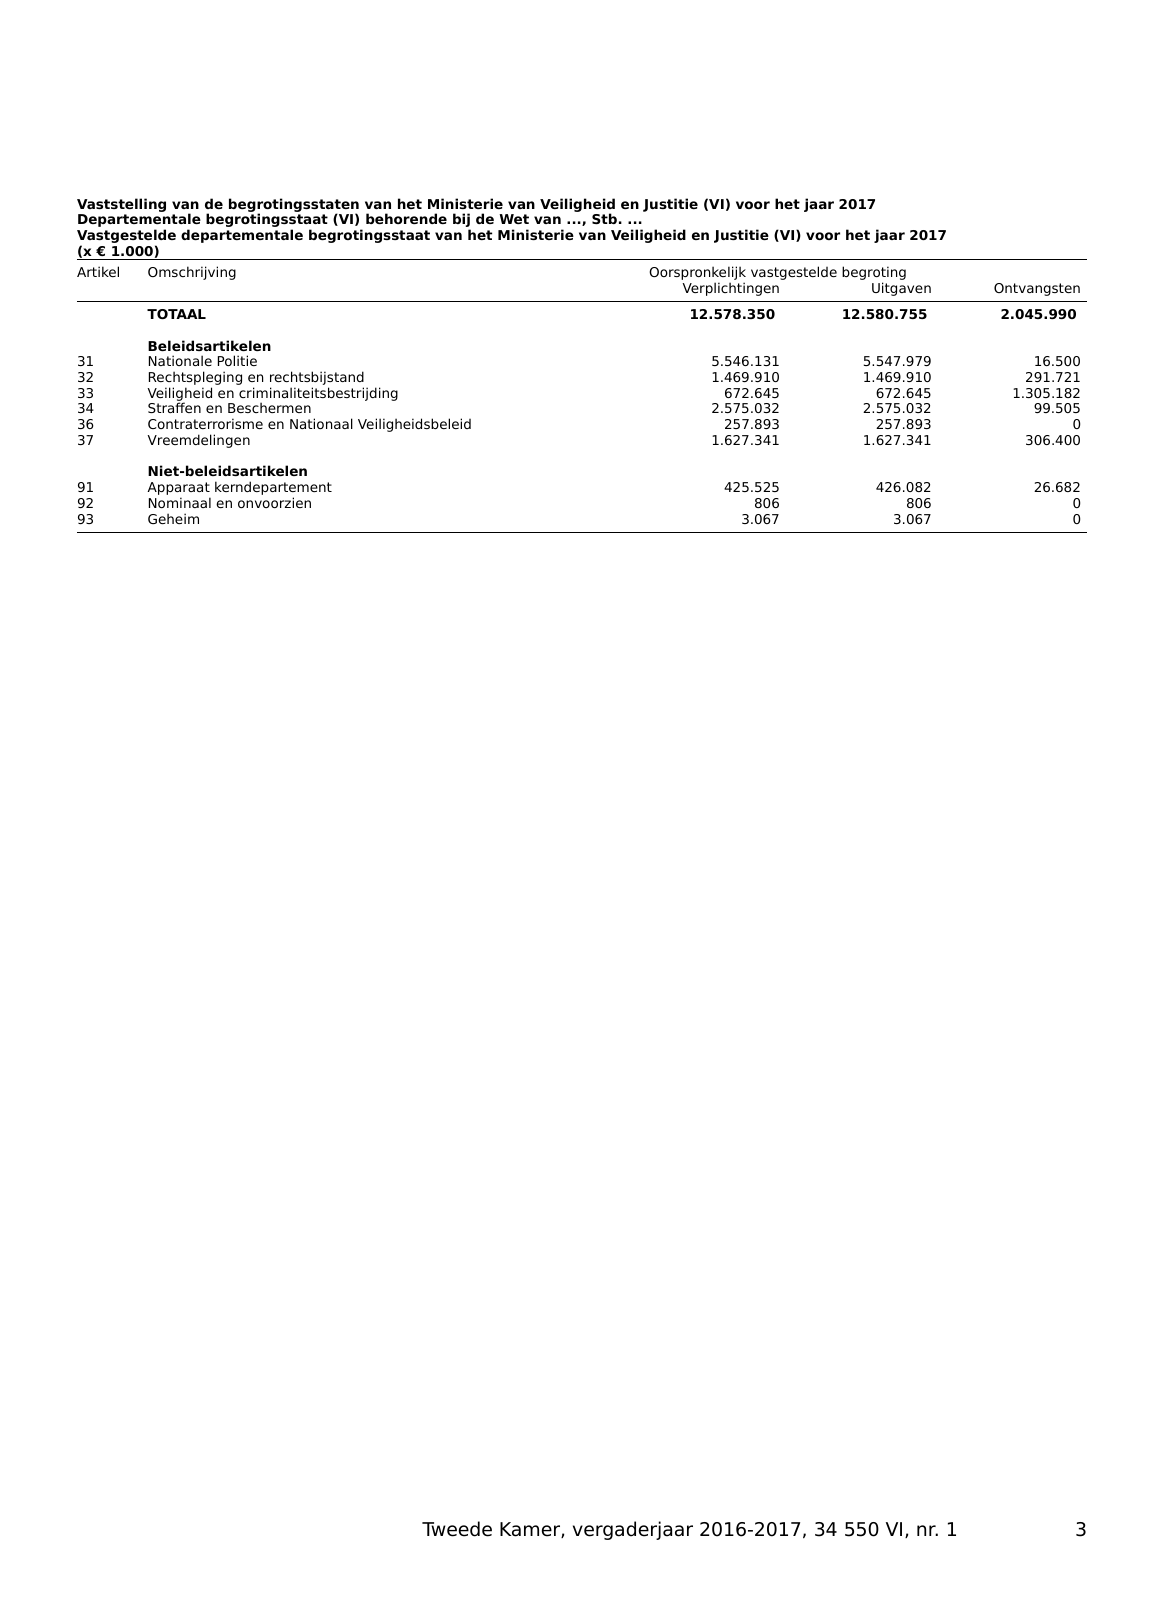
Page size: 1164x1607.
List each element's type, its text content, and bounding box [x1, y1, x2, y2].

table_cell 91 [77, 480, 142, 496]
table_cell 0 [938, 511, 1087, 532]
table_cell [938, 339, 1087, 354]
table_cell [938, 323, 1087, 338]
table_cell [77, 449, 142, 464]
table_cell [786, 339, 937, 354]
table_cell 2.575.032 [786, 401, 937, 417]
table_cell 257.893 [643, 417, 786, 433]
table_cell TOTAAL [142, 302, 643, 323]
table_cell 36 [77, 417, 142, 433]
table_cell [142, 281, 643, 301]
table_cell 12.580.755 [786, 302, 937, 323]
table_cell 0 [938, 417, 1087, 433]
table_cell 806 [643, 496, 786, 511]
table_cell 99.505 [938, 401, 1087, 417]
table_cell [77, 339, 142, 354]
table_cell 1.469.910 [786, 370, 937, 386]
table_cell Omschrijving [142, 260, 643, 281]
table_cell Nationale Politie [142, 354, 643, 370]
table_cell 306.400 [938, 433, 1087, 448]
table_cell 5.546.131 [643, 354, 786, 370]
table_cell [643, 449, 786, 464]
table_cell 3.067 [643, 511, 786, 532]
table_cell [77, 464, 142, 480]
table_cell Straffen en Beschermen [142, 401, 643, 417]
table_cell Niet-beleidsartikelen [142, 464, 643, 480]
table_cell Veiligheid en criminaliteitsbestrijding [142, 386, 643, 401]
table_cell Geheim [142, 511, 643, 532]
table_cell 93 [77, 511, 142, 532]
table_cell Uitgaven [786, 281, 937, 301]
table_cell Artikel [77, 260, 142, 281]
table_cell 672.645 [786, 386, 937, 401]
table_cell Ontvangsten [938, 281, 1087, 301]
table_cell [643, 323, 786, 338]
table_header Vaststelling van de begrotingsstaten van het Ministerie van Veiligheid en Justitie (VI) voor het jaar 2017 Departementale begrotingsstaat (VI) behorende bij de Wet van ..., Stb. ... Vastgestelde departementale begrotingsstaat van het Ministerie van Veiligheid en Justitie (VI) voor het jaar 2017 (x € 1.000) [77, 196, 1087, 259]
table_cell 2.045.990 [938, 302, 1087, 323]
table_cell 3.067 [786, 511, 937, 532]
table_cell 26.682 [938, 480, 1087, 496]
table_cell Beleidsartikelen [142, 339, 643, 354]
table_cell 12.578.350 [643, 302, 786, 323]
table_cell 1.305.182 [938, 386, 1087, 401]
table_cell 806 [786, 496, 937, 511]
table_cell 31 [77, 354, 142, 370]
table_cell [786, 464, 937, 480]
table_cell 257.893 [786, 417, 937, 433]
table_cell [77, 281, 142, 301]
table_cell [77, 323, 142, 338]
table_cell 1.627.341 [643, 433, 786, 448]
table_cell [142, 323, 643, 338]
table_cell [938, 449, 1087, 464]
table_cell Vreemdelingen [142, 433, 643, 448]
table_cell 1.627.341 [786, 433, 937, 448]
table_cell 1.469.910 [643, 370, 786, 386]
table_cell Oorspronkelijk vastgestelde begroting [643, 260, 1087, 281]
table_cell 16.500 [938, 354, 1087, 370]
table_cell [643, 464, 786, 480]
table_cell [643, 339, 786, 354]
table_cell 426.082 [786, 480, 937, 496]
table_cell 2.575.032 [643, 401, 786, 417]
table_cell [77, 302, 142, 323]
table_cell [786, 323, 937, 338]
table_cell [938, 464, 1087, 480]
table_cell Nominaal en onvoorzien [142, 496, 643, 511]
table_cell 5.547.979 [786, 354, 937, 370]
table_cell 34 [77, 401, 142, 417]
table_cell 291.721 [938, 370, 1087, 386]
table_cell [786, 449, 937, 464]
table_cell 672.645 [643, 386, 786, 401]
table_cell [142, 449, 643, 464]
table_cell 32 [77, 370, 142, 386]
table_cell Verplichtingen [643, 281, 786, 301]
table_cell 37 [77, 433, 142, 448]
table_cell 33 [77, 386, 142, 401]
table_cell Rechtspleging en rechtsbijstand [142, 370, 643, 386]
table_cell 425.525 [643, 480, 786, 496]
table_cell Contraterrorisme en Nationaal Veiligheidsbeleid [142, 417, 643, 433]
table_cell 92 [77, 496, 142, 511]
table_cell Apparaat kerndepartement [142, 480, 643, 496]
table_cell 0 [938, 496, 1087, 511]
